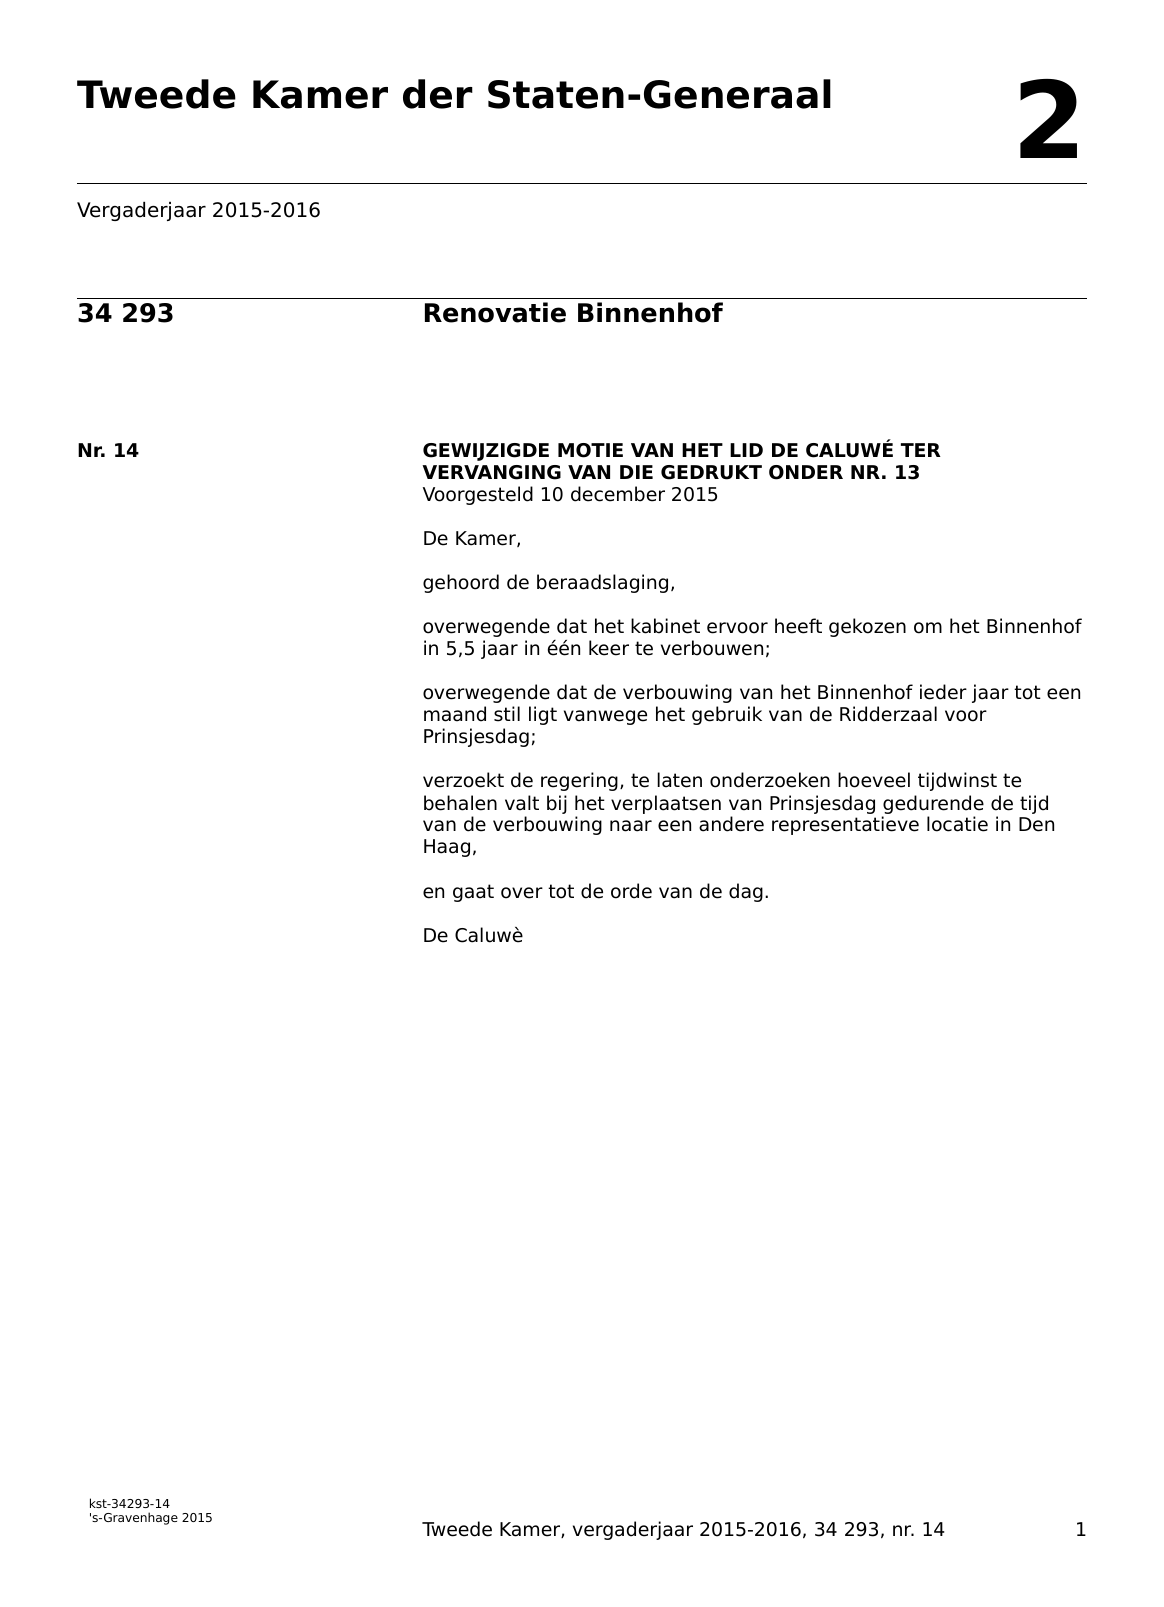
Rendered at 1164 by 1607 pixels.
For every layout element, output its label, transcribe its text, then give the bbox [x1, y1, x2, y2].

table_header Tweede Kamer der Staten-Generaal [77, 59, 886, 183]
table_header 2 [886, 59, 1087, 183]
subtitle 34 293 Renovatie Binnenhof [77, 299, 1087, 329]
text en gaat over tot de orde van de dag. [422, 881, 1087, 902]
text 's-Gravenhage 2015 [88, 1511, 323, 1525]
table_cell Vergaderjaar 2015-2016 [77, 184, 1087, 298]
text Voorgesteld 10 december 2015 [422, 484, 1087, 506]
text De Caluwè [422, 925, 1087, 947]
text De Kamer, [422, 528, 1087, 550]
text kst-34293-14 [88, 1497, 323, 1511]
text gehoord de beraadslaging, [422, 572, 1087, 594]
text overwegende dat het kabinet ervoor heeft gekozen om het Binnenhof in 5,5 jaar in één keer te verbouwen; [422, 616, 1087, 660]
text verzoekt de regering, te laten onderzoeken hoeveel tijdwinst te behalen valt bij het verplaatsen van Prinsjesdag gedurende de tijd van de verbouwing naar een andere representatieve locatie in Den Haag, [422, 770, 1087, 858]
subtitle Nr. 14 GEWIJZIGDE MOTIE VAN HET LID DE CALUWÉ TER VERVANGING VAN DIE GEDRUKT ONDER NR. 13 [77, 440, 1087, 484]
text overwegende dat de verbouwing van het Binnenhof ieder jaar tot een maand stil ligt vanwege het gebruik van de Ridderzaal voor Prinsjesdag; [422, 682, 1087, 748]
